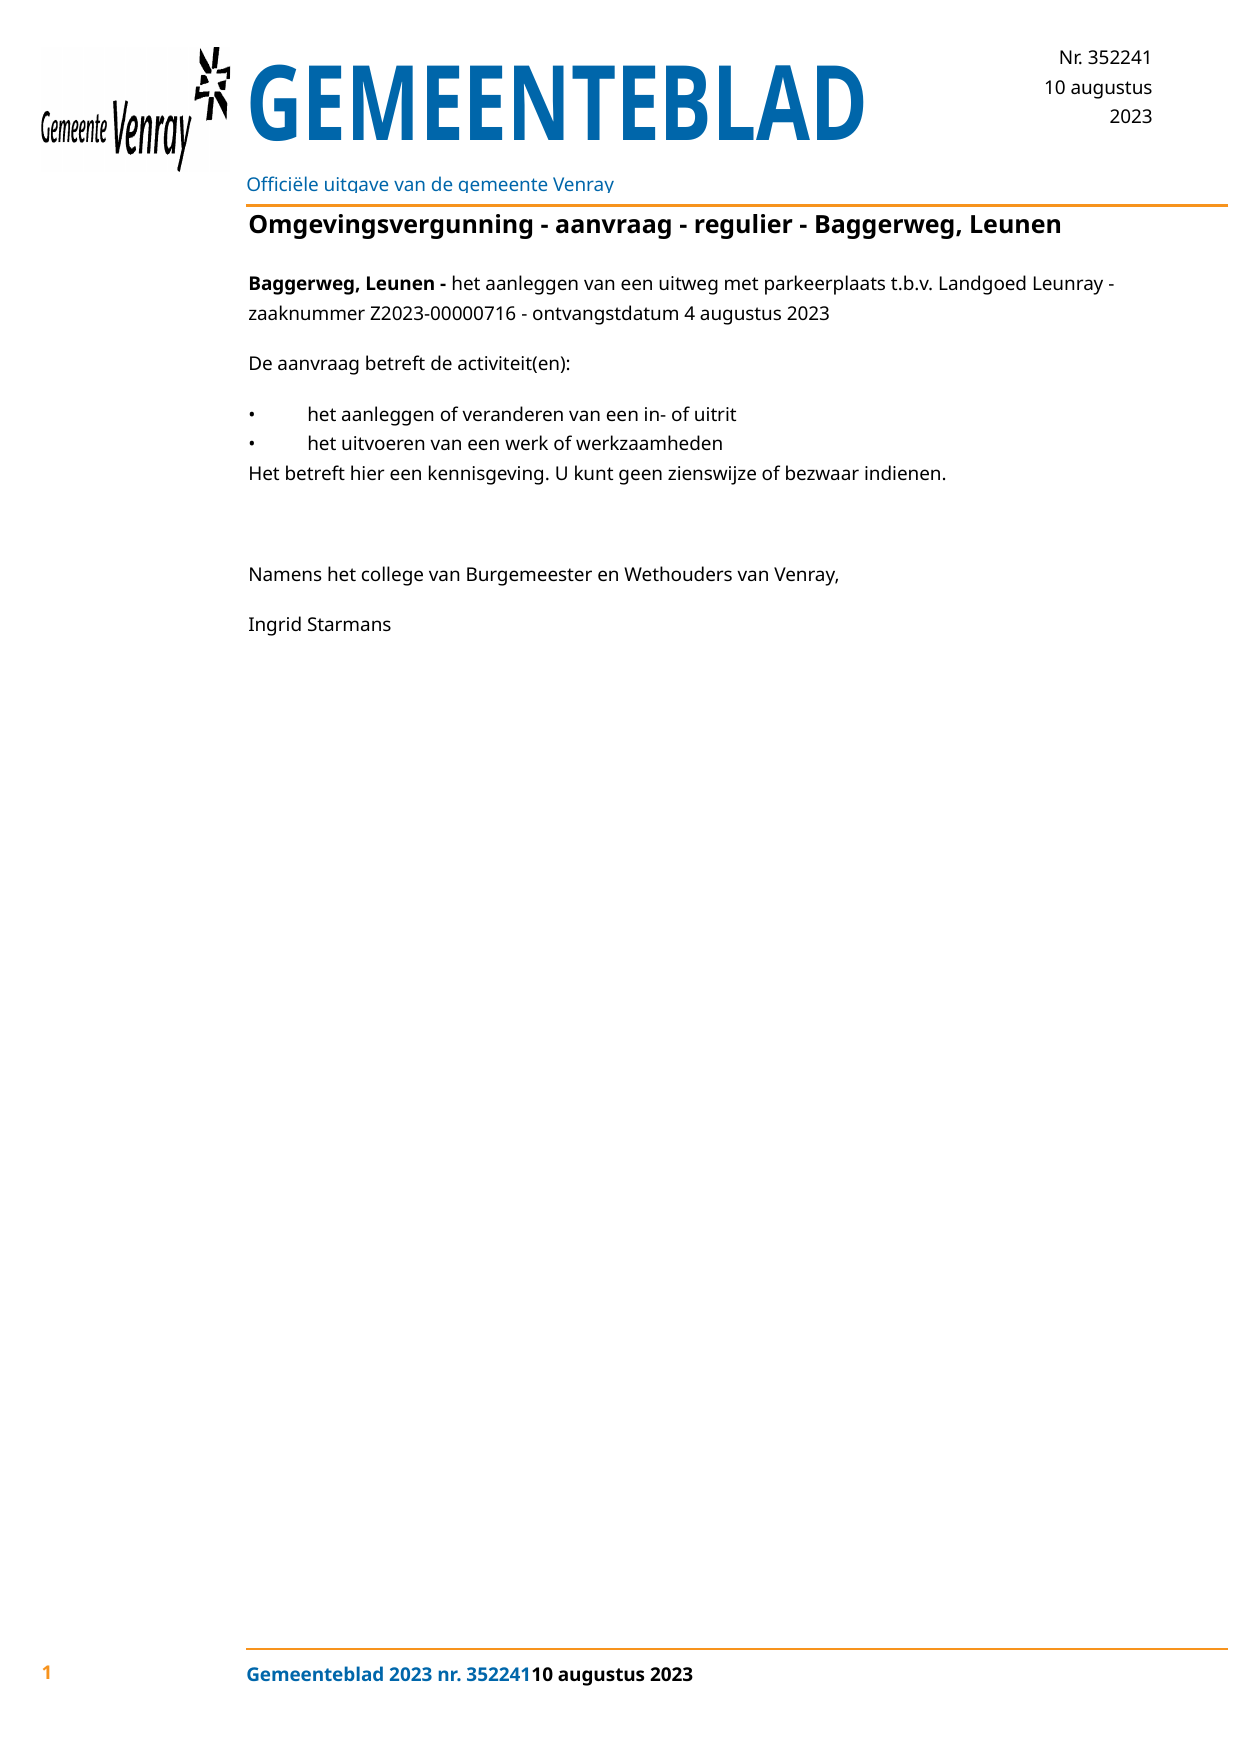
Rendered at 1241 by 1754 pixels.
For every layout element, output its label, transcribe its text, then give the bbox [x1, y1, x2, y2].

list het aanleggen of veranderen van een in- of uitrit [248, 401, 1152, 426]
text De aanvraag betreft de activiteit(en): [248, 350, 1152, 376]
text Het betreft hier een kennisgeving. U kunt geen zienswijze of bezwaar indienen. [248, 460, 1152, 486]
picture [41, 47, 231, 172]
text Baggerweg, Leunen - het aanleggen van een uitweg met parkeerplaats t.b.v. Landgoed Leunray - zaaknummer Z2023-00000716 - ontvangstdatum 4 augustus 2023 [248, 270, 1152, 326]
text Ingrid Starmans [248, 611, 1152, 637]
text Omgevingsvergunning - aanvraag - regulier - Baggerweg, Leunen [248, 207, 1152, 241]
list het uitvoeren van een werk of werkzaamheden [248, 430, 1152, 456]
text Namens het college van Burgemeester en Wethouders van Venray, [248, 561, 1152, 586]
